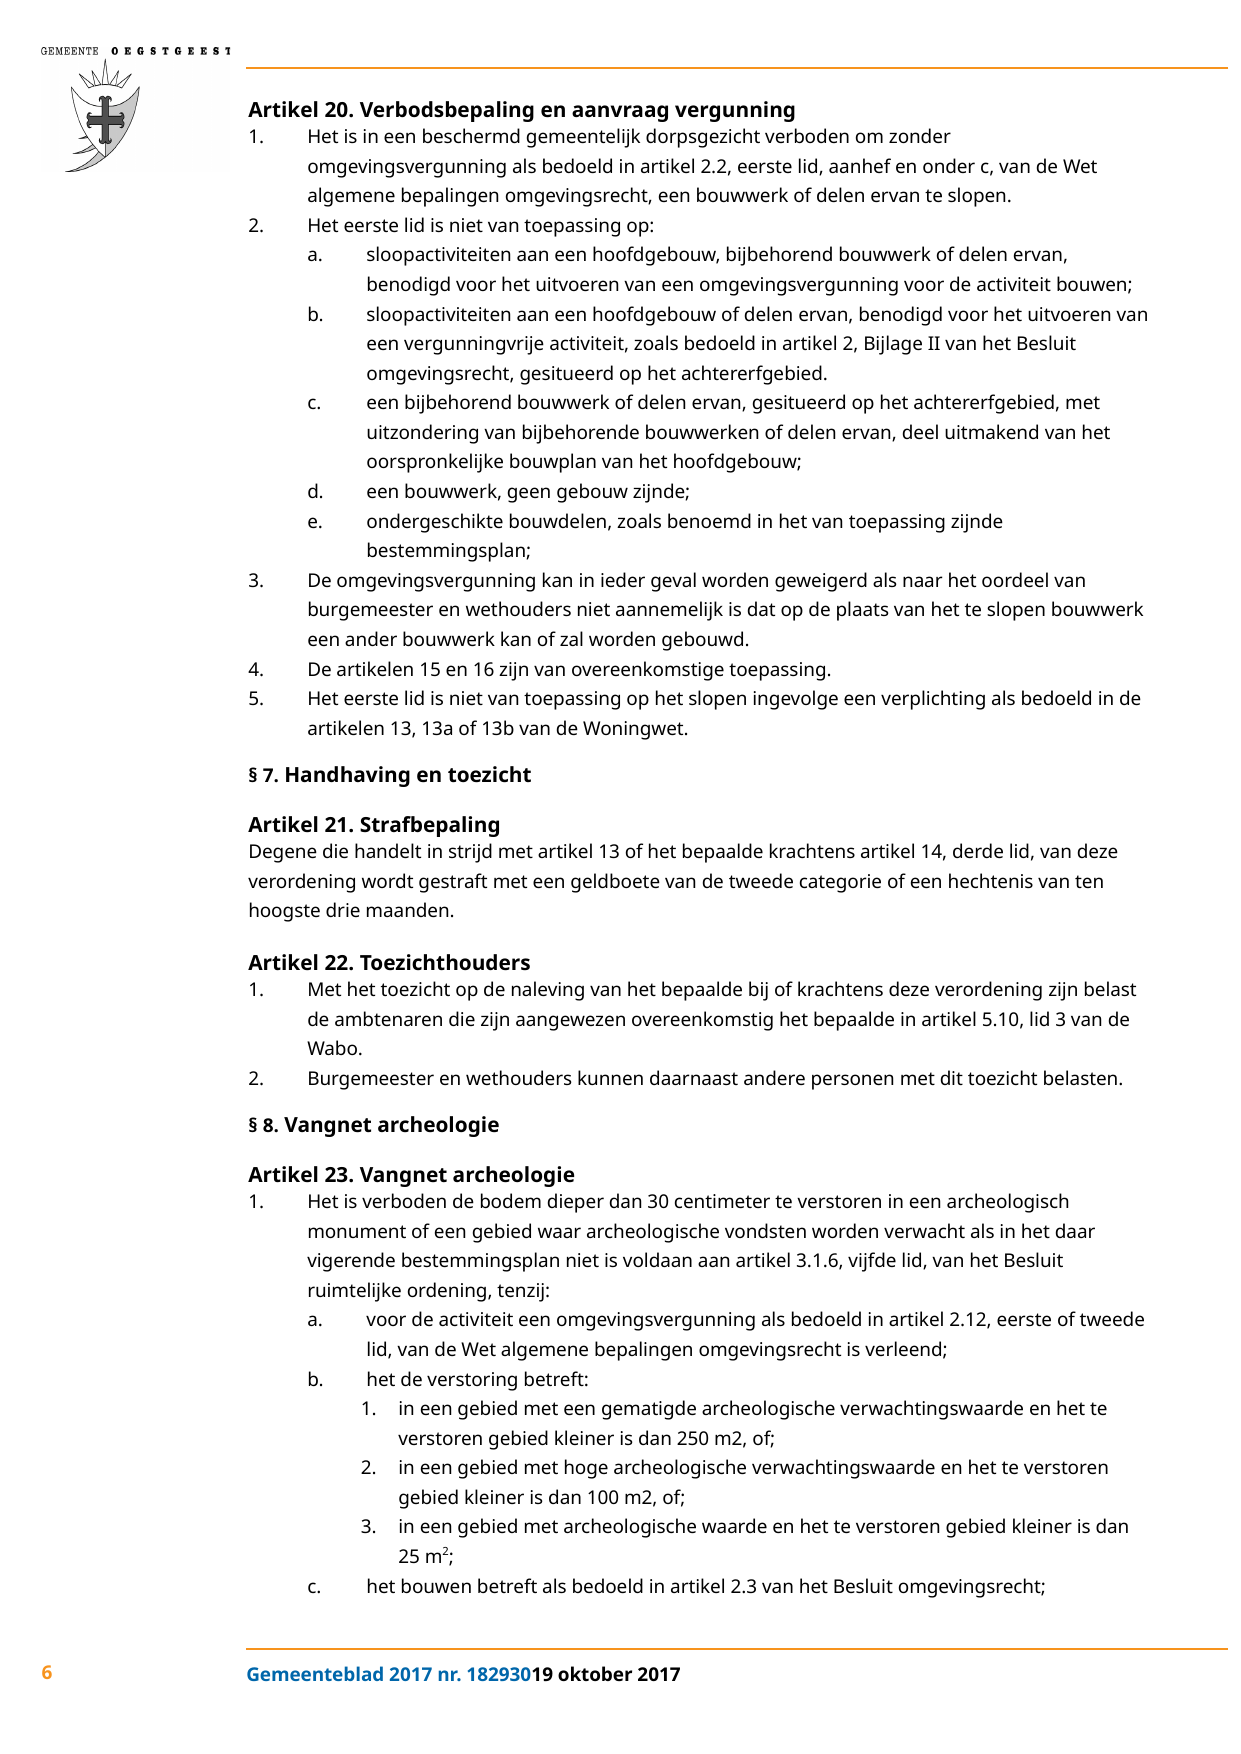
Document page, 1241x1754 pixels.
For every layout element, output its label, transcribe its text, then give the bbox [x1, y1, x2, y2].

list De omgevingsvergunning kan in ieder geval worden geweigerd als naar het oordeel van burgemeester en wethouders niet aannemelijk is dat op de plaats van het te slopen bouwwerk een ander bouwwerk kan of zal worden gebouwd. [248, 567, 1152, 652]
text § 8. Vangnet archeologie [248, 1111, 1152, 1139]
list het bouwen betreft als bedoeld in artikel 2.3 van het Besluit omgevingsrecht; [307, 1573, 1152, 1599]
text Artikel 21. Strafbepaling [248, 810, 1152, 838]
list De artikelen 15 en 16 zijn van overeenkomstige toepassing. [248, 656, 1152, 681]
text Degene die handelt in strijd met artikel 13 of het bepaalde krachtens artikel 14, derde lid, van deze verordening wordt gestraft met een geldboete van de tweede categorie of een hechtenis van ten hoogste drie maanden. [248, 838, 1152, 923]
text § 7. Handhaving en toezicht [248, 761, 1152, 789]
list Het eerste lid is niet van toepassing op het slopen ingevolge een verplichting als bedoeld in de artikelen 13, 13a of 13b van de Woningwet. [248, 685, 1152, 741]
list een bijbehorend bouwwerk of delen ervan, gesitueerd op het achtererfgebied, met uitzondering van bijbehorende bouwwerken of delen ervan, deel uitmakend van het oorspronkelijke bouwplan van het hoofdgebouw; [307, 389, 1152, 474]
list Het eerste lid is niet van toepassing op: [248, 212, 1152, 238]
list in een gebied met archeologische waarde en het te verstoren gebied kleiner is dan 25 m2; [361, 1514, 1152, 1569]
picture [41, 47, 231, 172]
list een bouwwerk, geen gebouw zijnde; [307, 478, 1152, 504]
text Artikel 22. Toezichthouders [248, 948, 1152, 976]
list het de verstoring betreft: [307, 1366, 1152, 1392]
list sloopactiviteiten aan een hoofdgebouw, bijbehorend bouwwerk of delen ervan, benodigd voor het uitvoeren van een omgevingsvergunning voor de activiteit bouwen; [307, 242, 1152, 297]
list in een gebied met een gematigde archeologische verwachtingswaarde en het te verstoren gebied kleiner is dan 250 m2, of; [361, 1395, 1152, 1451]
text Artikel 20. Verbodsbepaling en aanvraag vergunning [248, 95, 1152, 123]
list sloopactiviteiten aan een hoofdgebouw of delen ervan, benodigd voor het uitvoeren van een vergunningvrije activiteit, zoals bedoeld in artikel 2, Bijlage II van het Besluit omgevingsrecht, gesitueerd op het achtererfgebied. [307, 301, 1152, 386]
list Met het toezicht op de naleving van het bepaalde bij of krachtens deze verordening zijn belast de ambtenaren die zijn aangewezen overeenkomstig het bepaalde in artikel 5.10, lid 3 van de Wabo. [248, 976, 1152, 1061]
list in een gebied met hoge archeologische verwachtingswaarde en het te verstoren gebied kleiner is dan 100 m2, of; [361, 1454, 1152, 1510]
list Het is in een beschermd gemeentelijk dorpsgezicht verboden om zonder omgevingsvergunning als bedoeld in artikel 2.2, eerste lid, aanhef en onder c, van de Wet algemene bepalingen omgevingsrecht, een bouwwerk of delen ervan te slopen. [248, 123, 1152, 208]
list Burgemeester en wethouders kunnen daarnaast andere personen met dit toezicht belasten. [248, 1065, 1152, 1091]
list ondergeschikte bouwdelen, zoals benoemd in het van toepassing zijnde bestemmingsplan; [307, 508, 1152, 563]
list voor de activiteit een omgevingsvergunning als bedoeld in artikel 2.12, eerste of tweede lid, van de Wet algemene bepalingen omgevingsrecht is verleend; [307, 1307, 1152, 1362]
text Artikel 23. Vangnet archeologie [248, 1160, 1152, 1188]
list Het is verboden de bodem dieper dan 30 centimeter te verstoren in een archeologisch monument of een gebied waar archeologische vondsten worden verwacht als in het daar vigerende bestemmingsplan niet is voldaan aan artikel 3.1.6, vijfde lid, van het Besluit ruimtelijke ordening, tenzij: [248, 1188, 1152, 1303]
